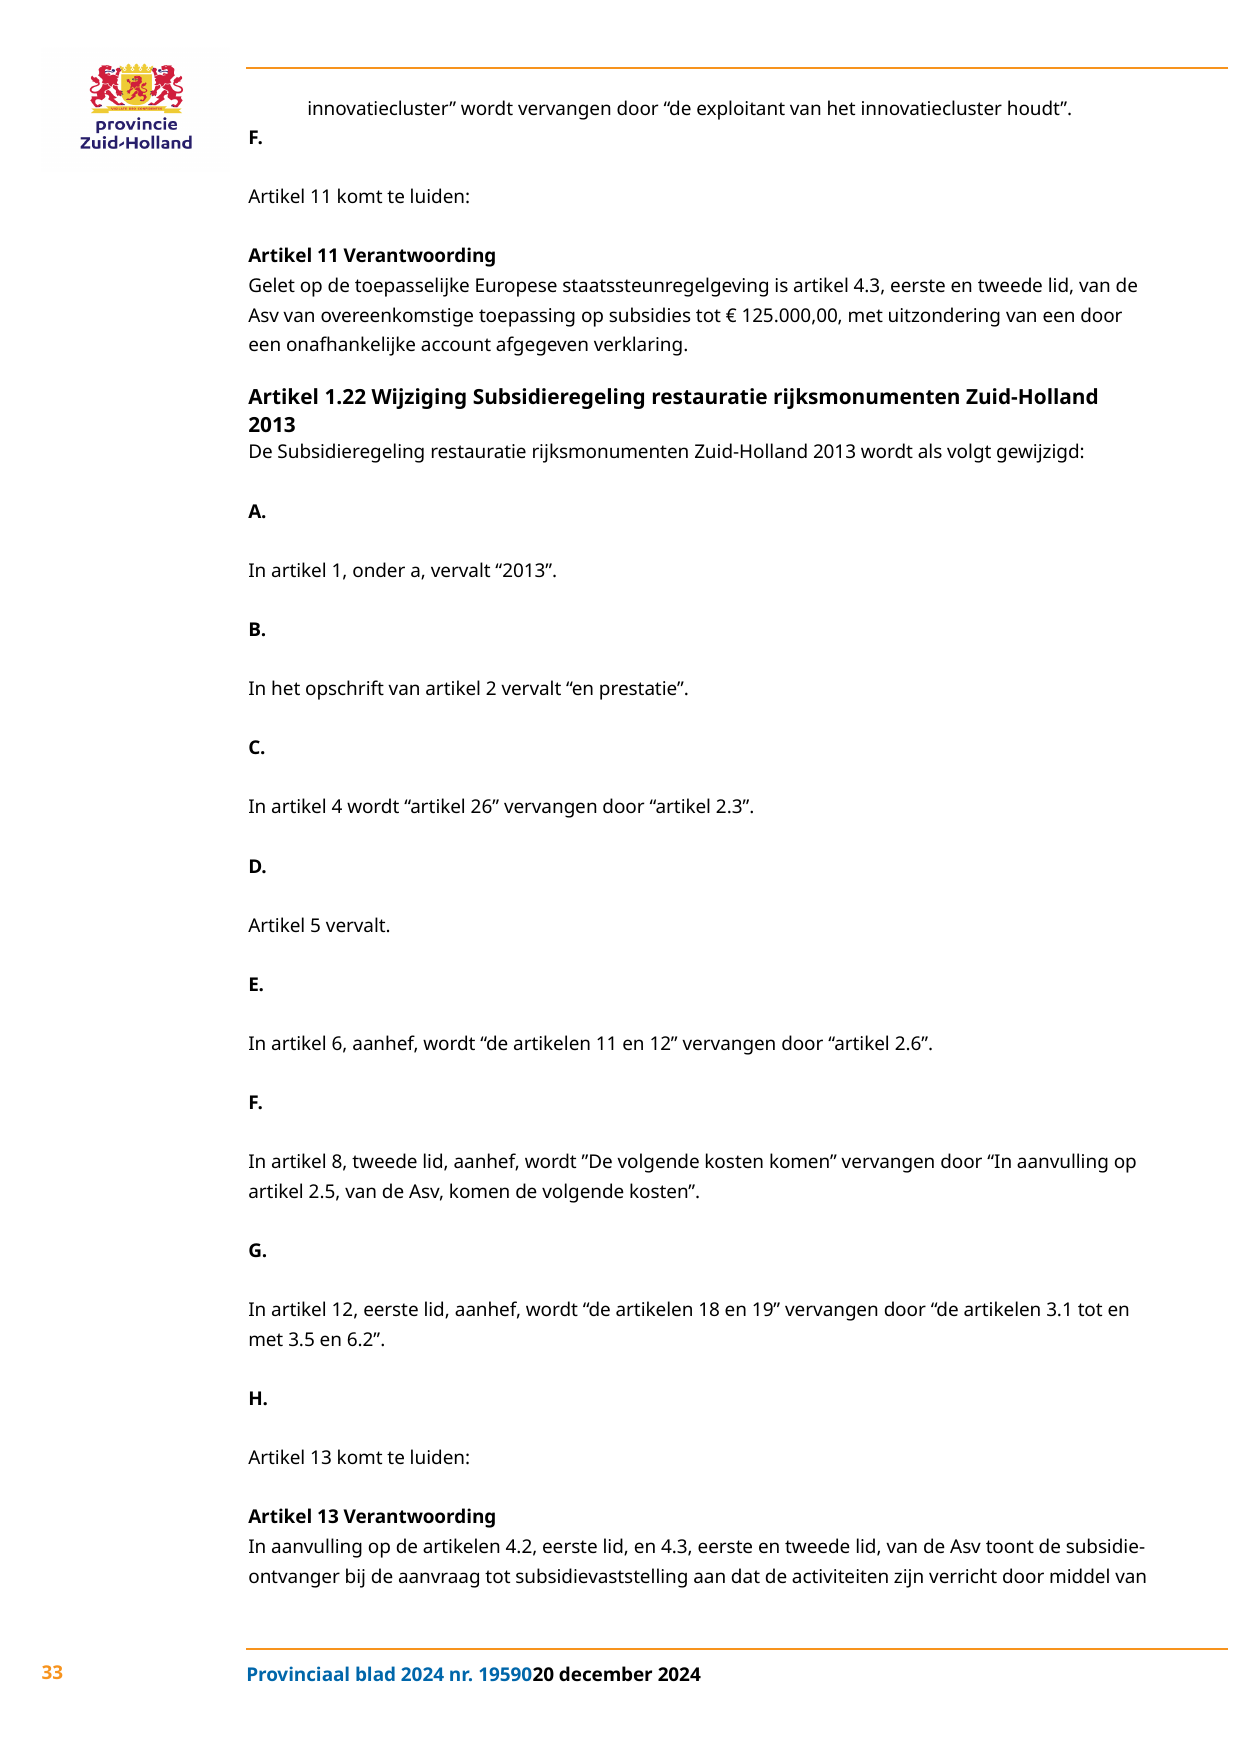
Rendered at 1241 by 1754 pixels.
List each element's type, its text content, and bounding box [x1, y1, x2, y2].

text F. [248, 124, 1152, 150]
text Artikel 13 Verantwoording [248, 1504, 1152, 1529]
text B. [248, 616, 1152, 642]
list innovatiecluster” wordt vervangen door “de exploitant van het innovatiecluster houdt”. [248, 95, 1152, 121]
text Gelet op de toepasselijke Europese staatssteunregelgeving is artikel 4.3, eerste en tweede lid, van de Asv van overeenkomstige toepassing op subsidies tot € 125.000,00, met uitzondering van een door een onafhankelijke account afgegeven verklaring. [248, 272, 1152, 357]
text Artikel 11 Verantwoording [248, 243, 1152, 268]
text In aanvulling op de artikelen 4.2, eerste lid, en 4.3, eerste en tweede lid, van de Asv toont de subsidie-ontvanger bij de aanvraag tot subsidievaststelling aan dat de activiteiten zijn verricht door middel van [248, 1533, 1152, 1589]
text In artikel 4 wordt “artikel 26” vervangen door “artikel 2.3”. [248, 794, 1152, 819]
text G. [248, 1237, 1152, 1263]
text In artikel 1, onder a, vervalt “2013”. [248, 557, 1152, 583]
text In artikel 12, eerste lid, aanhef, wordt “de artikelen 18 en 19” vervangen door “de artikelen 3.1 tot en met 3.5 en 6.2”. [248, 1297, 1152, 1352]
text D. [248, 853, 1152, 879]
picture [41, 47, 231, 172]
text Artikel 11 komt te luiden: [248, 183, 1152, 209]
text F. [248, 1089, 1152, 1115]
text Artikel 1.22 Wijziging Subsidieregeling restauratie rijksmonumenten Zuid-Holland 2013 [248, 382, 1152, 439]
text A. [248, 498, 1152, 524]
text In het opschrift van artikel 2 vervalt “en prestatie”. [248, 675, 1152, 701]
text C. [248, 734, 1152, 760]
text Artikel 13 komt te luiden: [248, 1444, 1152, 1470]
text De Subsidieregeling restauratie rijksmonumenten Zuid-Holland 2013 wordt als volgt gewijzigd: [248, 439, 1152, 464]
text In artikel 8, tweede lid, aanhef, wordt ”De volgende kosten komen” vervangen door “In aanvulling op artikel 2.5, van de Asv, komen de volgende kosten”. [248, 1149, 1152, 1204]
text Artikel 5 vervalt. [248, 912, 1152, 938]
text E. [248, 971, 1152, 997]
text H. [248, 1385, 1152, 1411]
text In artikel 6, aanhef, wordt “de artikelen 11 en 12” vervangen door “artikel 2.6”. [248, 1030, 1152, 1056]
